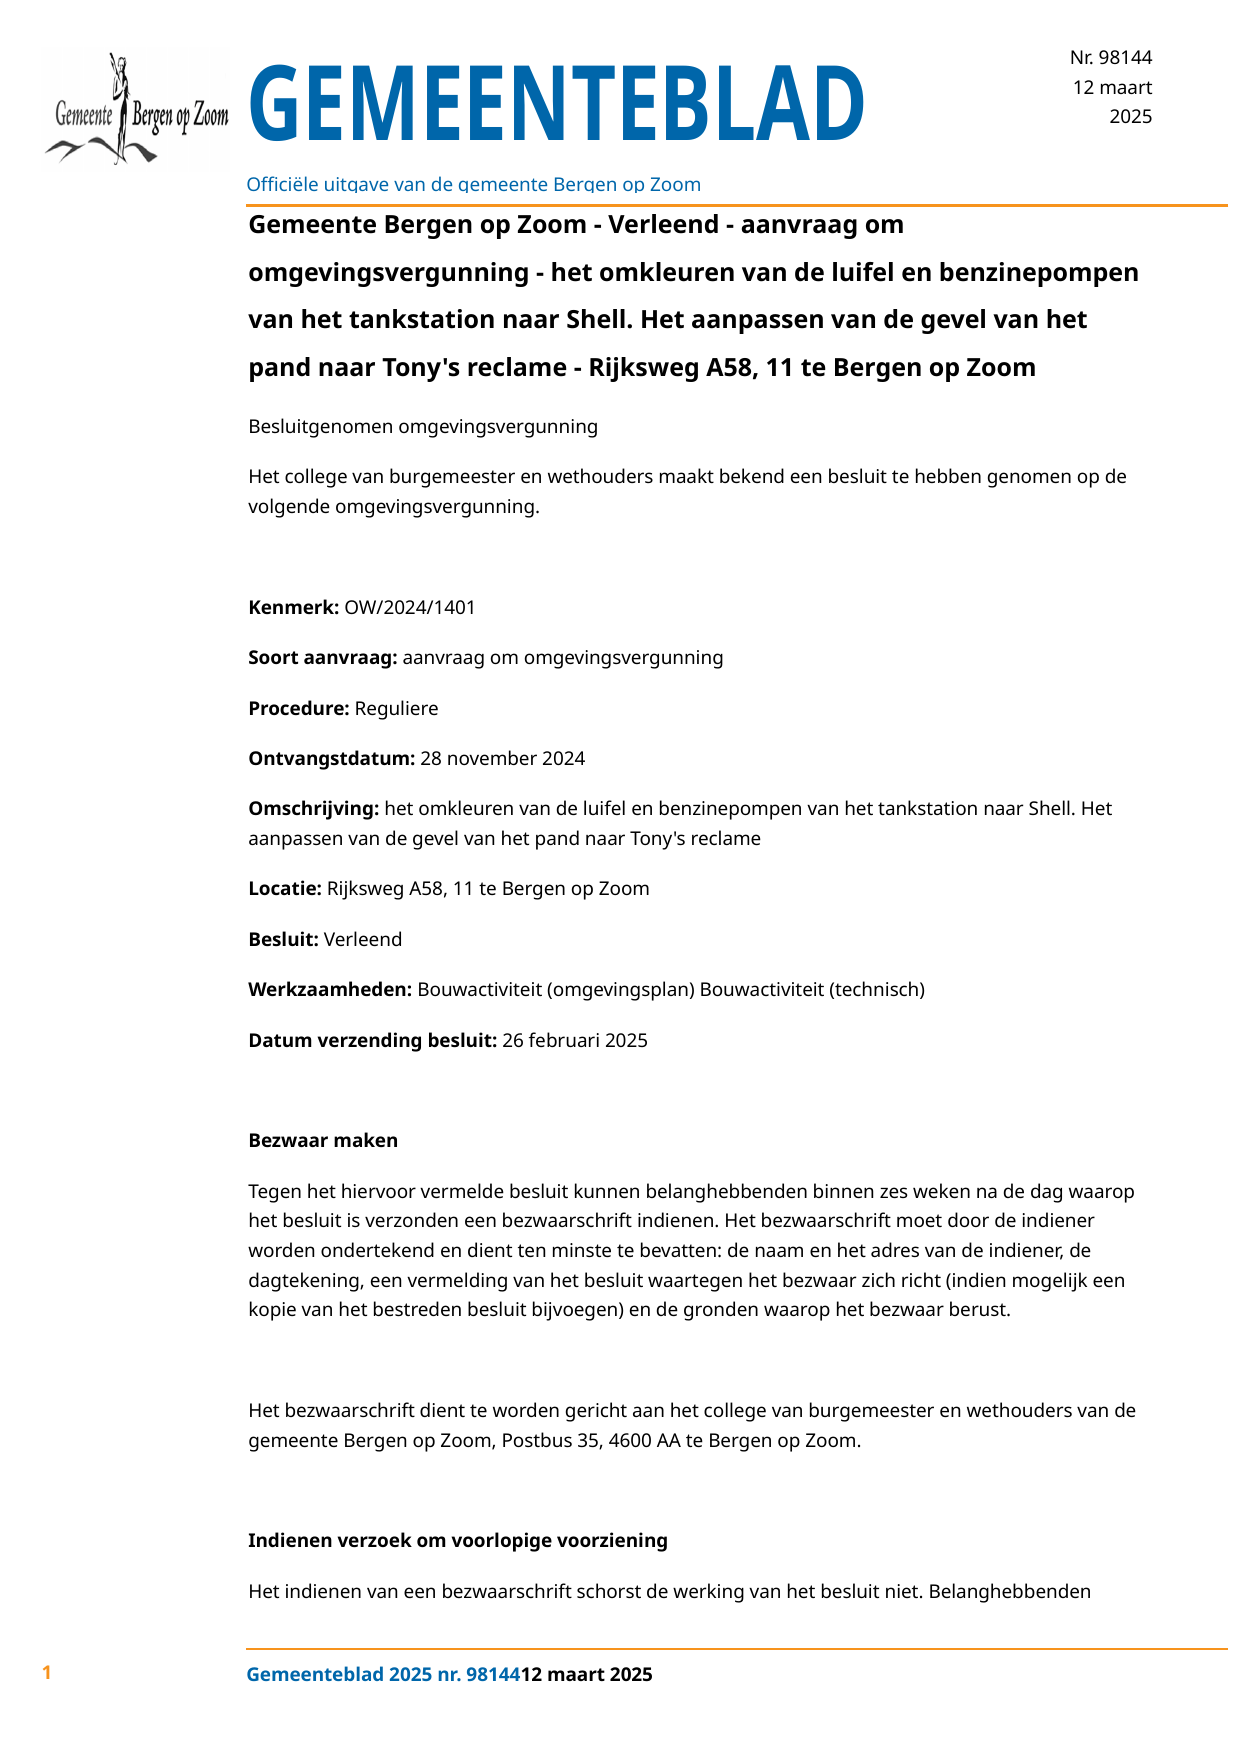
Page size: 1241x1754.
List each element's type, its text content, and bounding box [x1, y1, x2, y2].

picture [41, 47, 231, 172]
text Gemeente Bergen op Zoom - Verleend - aanvraag om omgevingsvergunning - het omkleuren van de luifel en benzinepompen van het tankstation naar Shell. Het aanpassen van de gevel van het pand naar Tony's reclame - Rijksweg A58, 11 te Bergen op Zoom [248, 207, 1152, 384]
text Procedure: Reguliere [248, 695, 1152, 721]
text Locatie: Rijksweg A58, 11 te Bergen op Zoom [248, 876, 1152, 901]
text Het bezwaarschrift dient te worden gericht aan het college van burgemeester en wethouders van de gemeente Bergen op Zoom, Postbus 35, 4600 AA te Bergen op Zoom. [248, 1397, 1152, 1453]
text Indienen verzoek om voorlopige voorziening [248, 1528, 1152, 1553]
text Besluit: Verleend [248, 926, 1152, 952]
text Het college van burgemeester en wethouders maakt bekend een besluit te hebben genomen op de volgende omgevingsvergunning. [248, 463, 1152, 519]
text Bezwaar maken [248, 1128, 1152, 1153]
text Het indienen van een bezwaarschrift schorst de werking van het besluit niet. Belanghebbenden [248, 1578, 1152, 1604]
text Datum verzending besluit: 26 februari 2025 [248, 1027, 1152, 1053]
text Soort aanvraag: aanvraag om omgevingsvergunning [248, 644, 1152, 670]
text Besluitgenomen omgevingsvergunning [248, 413, 1152, 439]
text Omschrijving: het omkleuren van de luifel en benzinepompen van het tankstation naar Shell. Het aanpassen van de gevel van het pand naar Tony's reclame [248, 796, 1152, 851]
text Werkzaamheden: Bouwactiviteit (omgevingsplan) Bouwactiviteit (technisch) [248, 976, 1152, 1002]
text Tegen het hiervoor vermelde besluit kunnen belanghebbenden binnen zes weken na de dag waarop het besluit is verzonden een bezwaarschrift indienen. Het bezwaarschrift moet door de indiener worden ondertekend en dient ten minste te bevatten: de naam en het adres van de indiener, de dagtekening, een vermelding van het besluit waartegen het bezwaar zich richt (indien mogelijk een kopie van het bestreden besluit bijvoegen) en de gronden waarop het bezwaar berust. [248, 1178, 1152, 1322]
text Kenmerk: OW/2024/1401 [248, 594, 1152, 620]
text Ontvangstdatum: 28 november 2024 [248, 745, 1152, 771]
